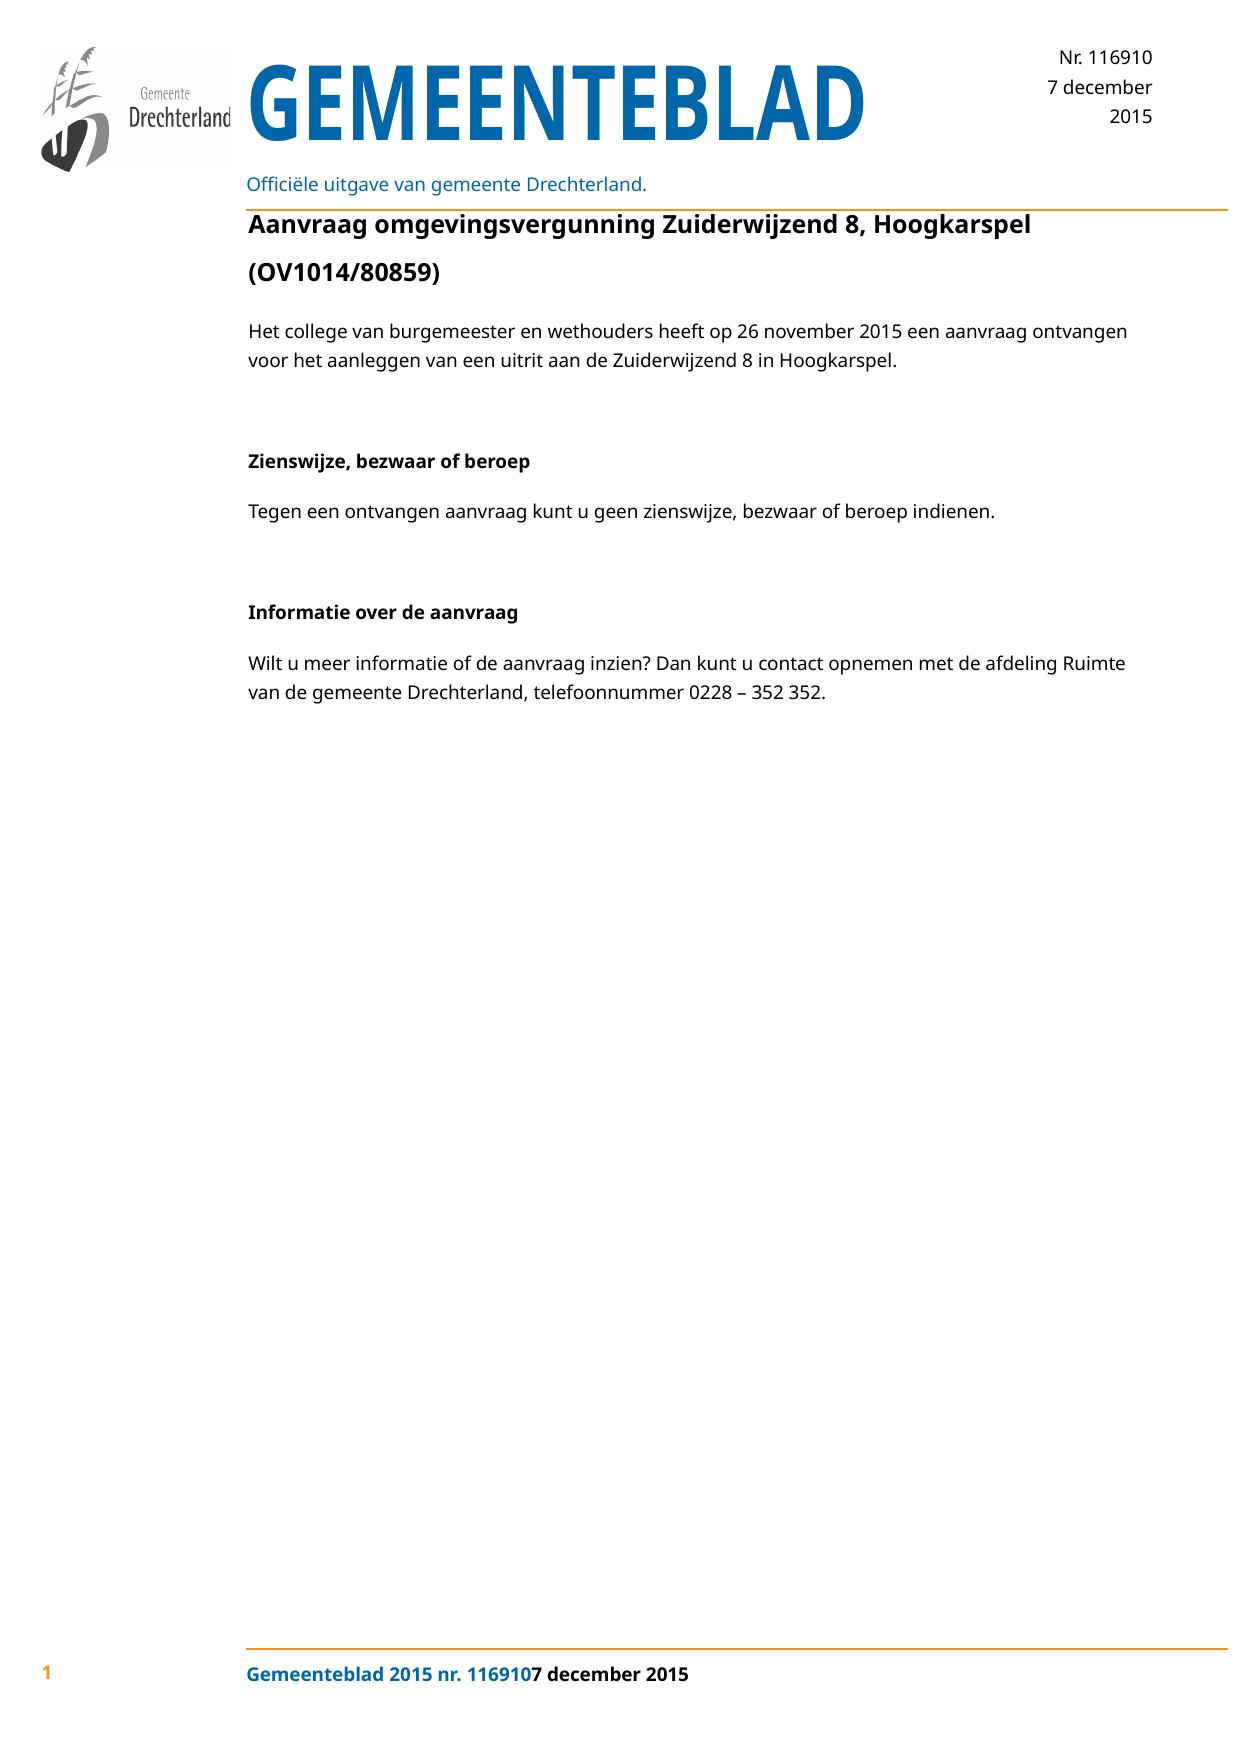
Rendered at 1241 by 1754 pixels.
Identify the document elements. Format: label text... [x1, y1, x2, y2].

text Informatie over de aanvraag [248, 599, 1152, 625]
text Zienswijze, bezwaar of beroep [248, 448, 1152, 474]
text Wilt u meer informatie of de aanvraag inzien? Dan kunt u contact opnemen met de afdeling Ruimte van de gemeente Drechterland, telefoonnummer 0228 – 352 352. [248, 650, 1152, 705]
text Tegen een ontvangen aanvraag kunt u geen zienswijze, bezwaar of beroep indienen. [248, 499, 1152, 524]
text Aanvraag omgevingsvergunning Zuiderwijzend 8, Hoogkarspel (OV1014/80859) [248, 211, 1152, 288]
picture [41, 47, 231, 172]
text Het college van burgemeester en wethouders heeft op 26 november 2015 een aanvraag ontvangen voor het aanleggen van een uitrit aan de Zuiderwijzend 8 in Hoogkarspel. [248, 318, 1152, 373]
